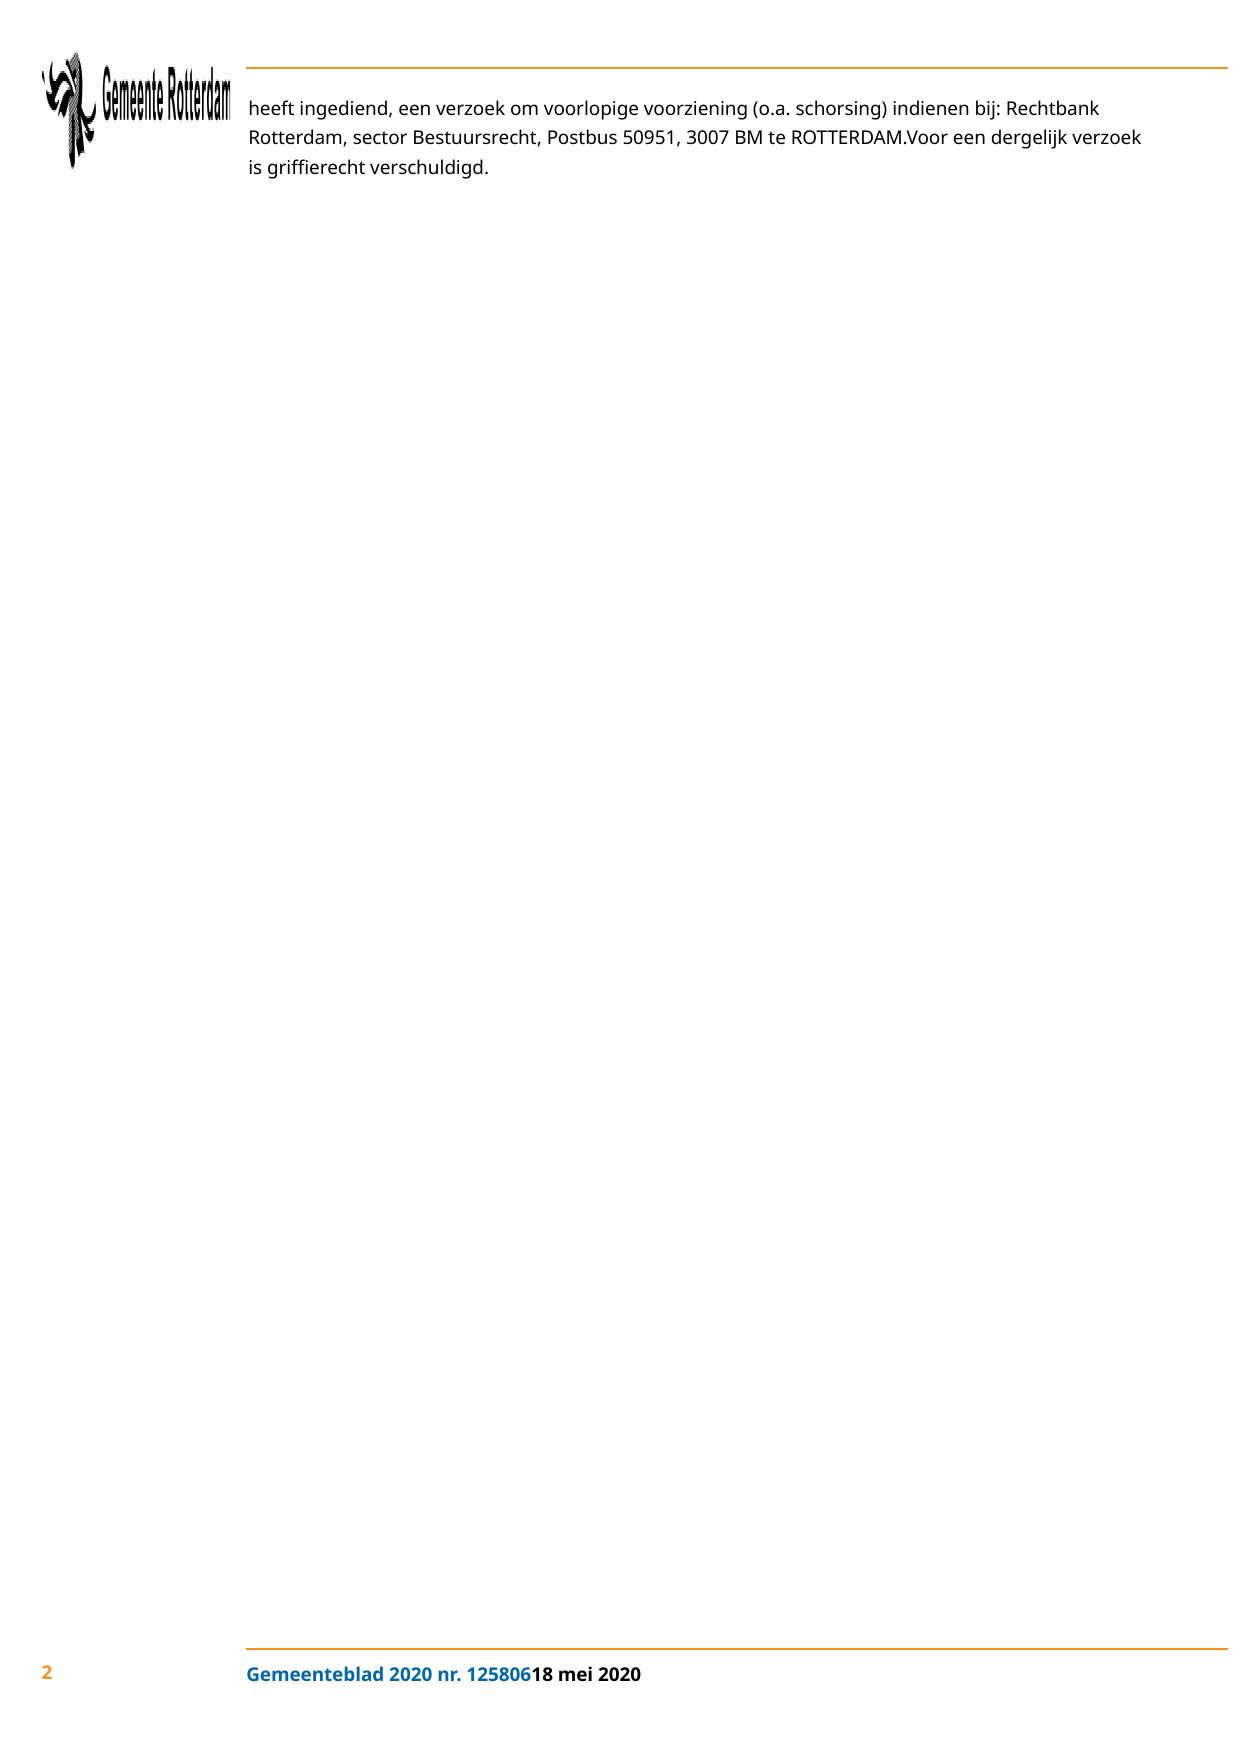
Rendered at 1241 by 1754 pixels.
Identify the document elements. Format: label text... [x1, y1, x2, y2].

text heeft ingediend, een verzoek om voorlopige voorziening (o.a. schorsing) indienen bij: Rechtbank Rotterdam, sector Bestuursrecht, Postbus 50951, 3007 BM te ROTTERDAM.Voor een dergelijk verzoek is griffierecht verschuldigd. [248, 95, 1152, 180]
picture [41, 47, 231, 172]
